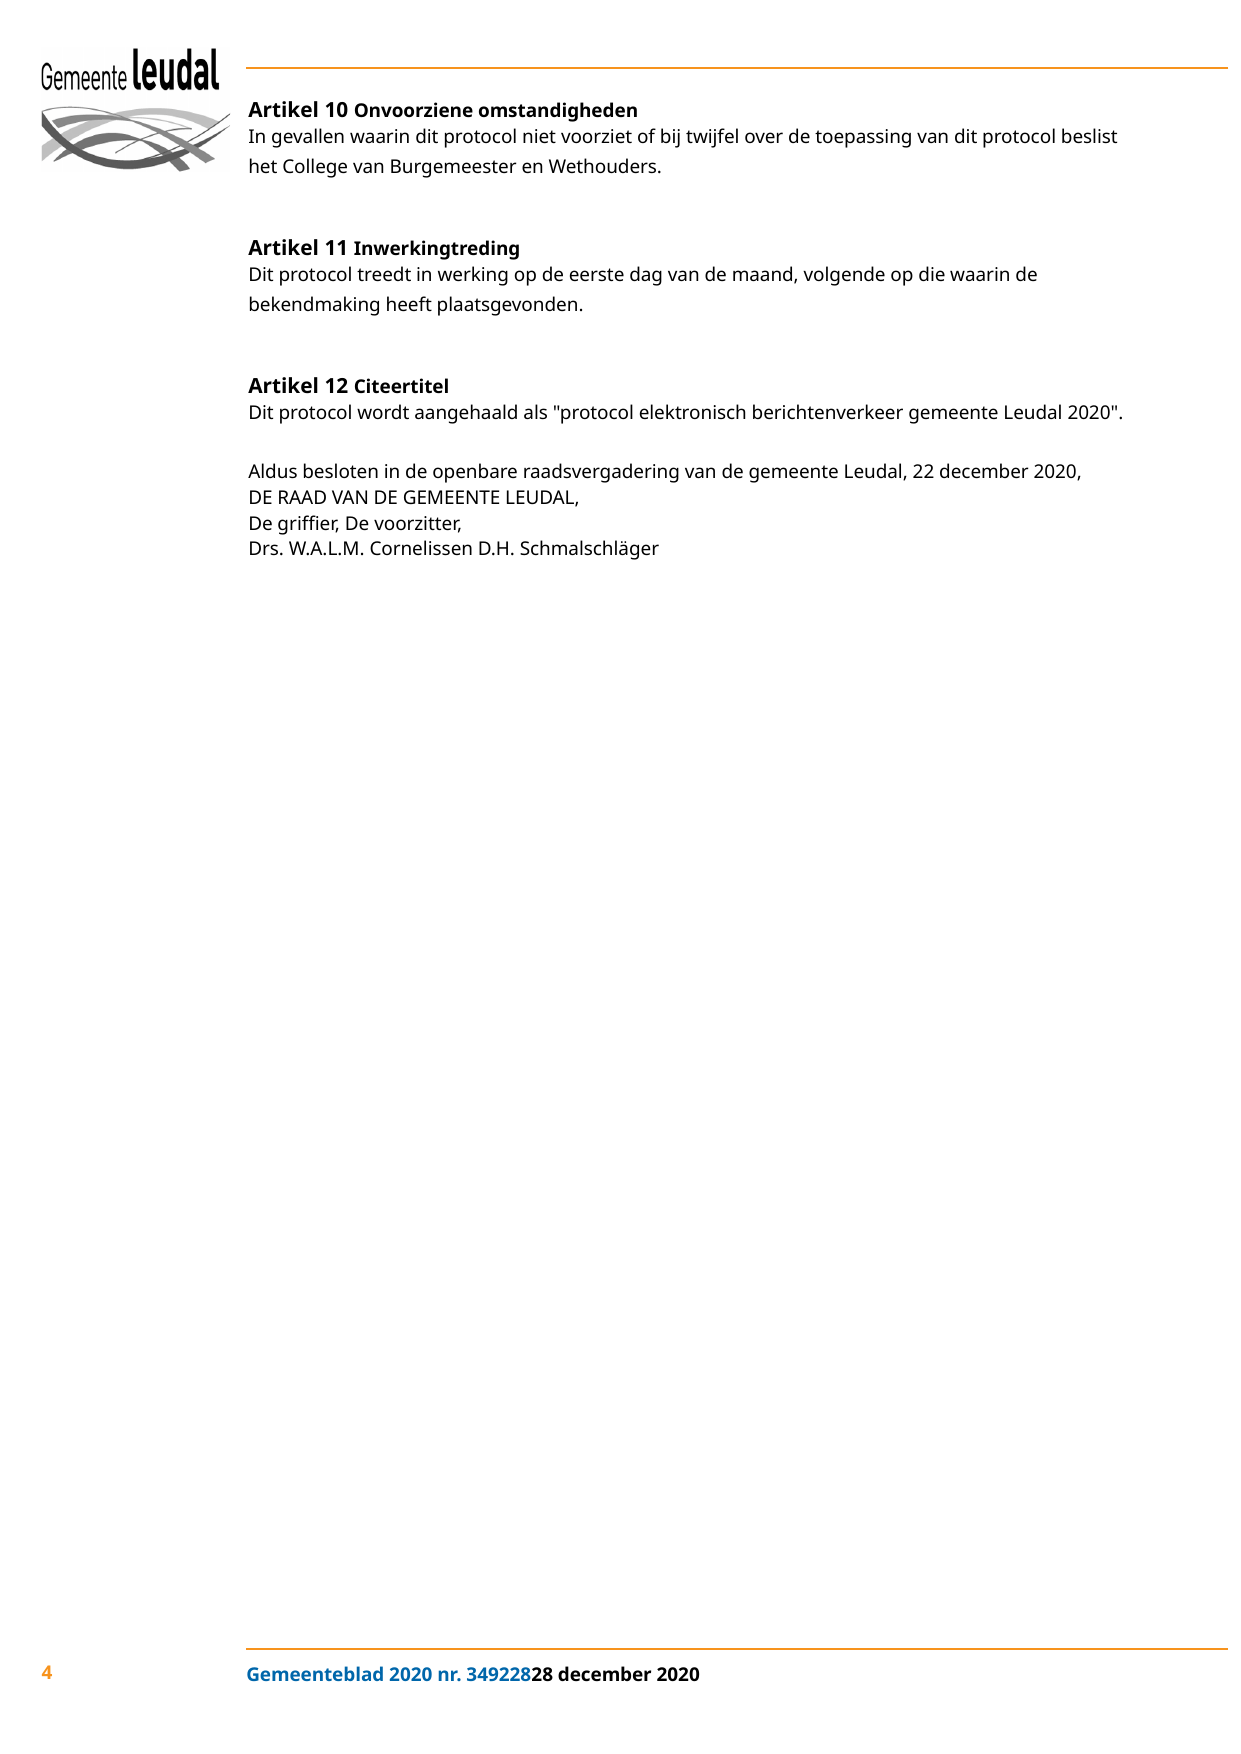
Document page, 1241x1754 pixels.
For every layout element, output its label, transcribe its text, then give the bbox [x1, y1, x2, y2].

text Dit protocol treedt in werking op de eerste dag van de maand, volgende op die waarin de bekendmaking heeft plaatsgevonden. [248, 261, 1152, 317]
text Artikel 10 Onvoorziene omstandigheden [248, 95, 1152, 123]
text Aldus besloten in de openbare raadsvergadering van de gemeente Leudal, 22 december 2020, [248, 458, 1152, 484]
text De griffier, De voorzitter, [248, 510, 1152, 536]
text Dit protocol wordt aangehaald als "protocol elektronisch berichtenverkeer gemeente Leudal 2020". [248, 399, 1152, 425]
text Artikel 12 Citeertitel [248, 371, 1152, 399]
text Drs. W.A.L.M. Cornelissen D.H. Schmalschläger [248, 536, 1152, 561]
picture [41, 47, 231, 172]
text Artikel 11 Inwerkingtreding [248, 233, 1152, 261]
text DE RAAD VAN DE GEMEENTE LEUDAL, [248, 484, 1152, 510]
text In gevallen waarin dit protocol niet voorziet of bij twijfel over de toepassing van dit protocol beslist het College van Burgemeester en Wethouders. [248, 123, 1152, 178]
